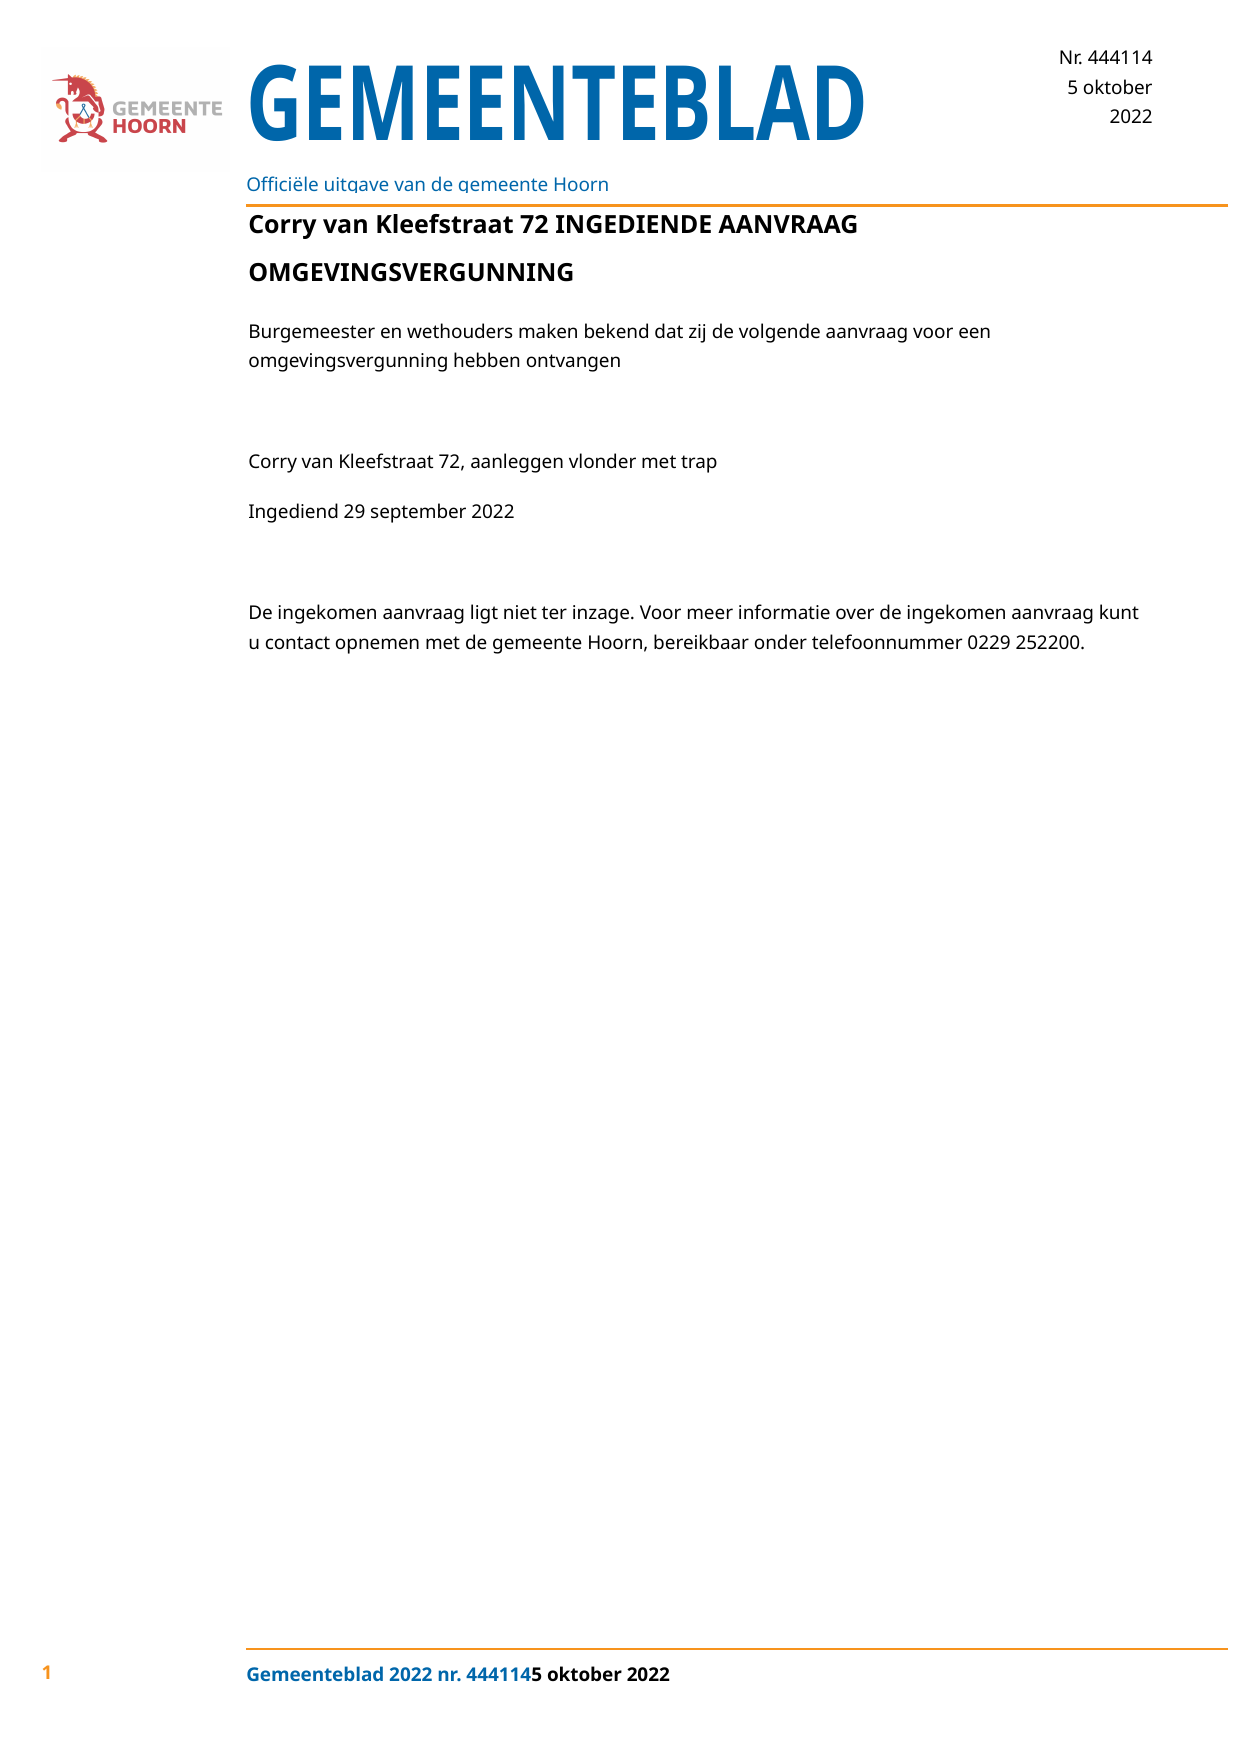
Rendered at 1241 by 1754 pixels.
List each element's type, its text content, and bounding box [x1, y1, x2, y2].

picture [41, 47, 231, 172]
text Corry van Kleefstraat 72 INGEDIENDE AANVRAAG OMGEVINGSVERGUNNING [248, 207, 1152, 288]
text Corry van Kleefstraat 72, aanleggen vlonder met trap [248, 448, 1152, 474]
text Burgemeester en wethouders maken bekend dat zij de volgende aanvraag voor een omgevingsvergunning hebben ontvangen [248, 318, 1152, 373]
text Ingediend 29 september 2022 [248, 499, 1152, 524]
text De ingekomen aanvraag ligt niet ter inzage. Voor meer informatie over de ingekomen aanvraag kunt u contact opnemen met de gemeente Hoorn, bereikbaar onder telefoonnummer 0229 252200. [248, 599, 1152, 655]
